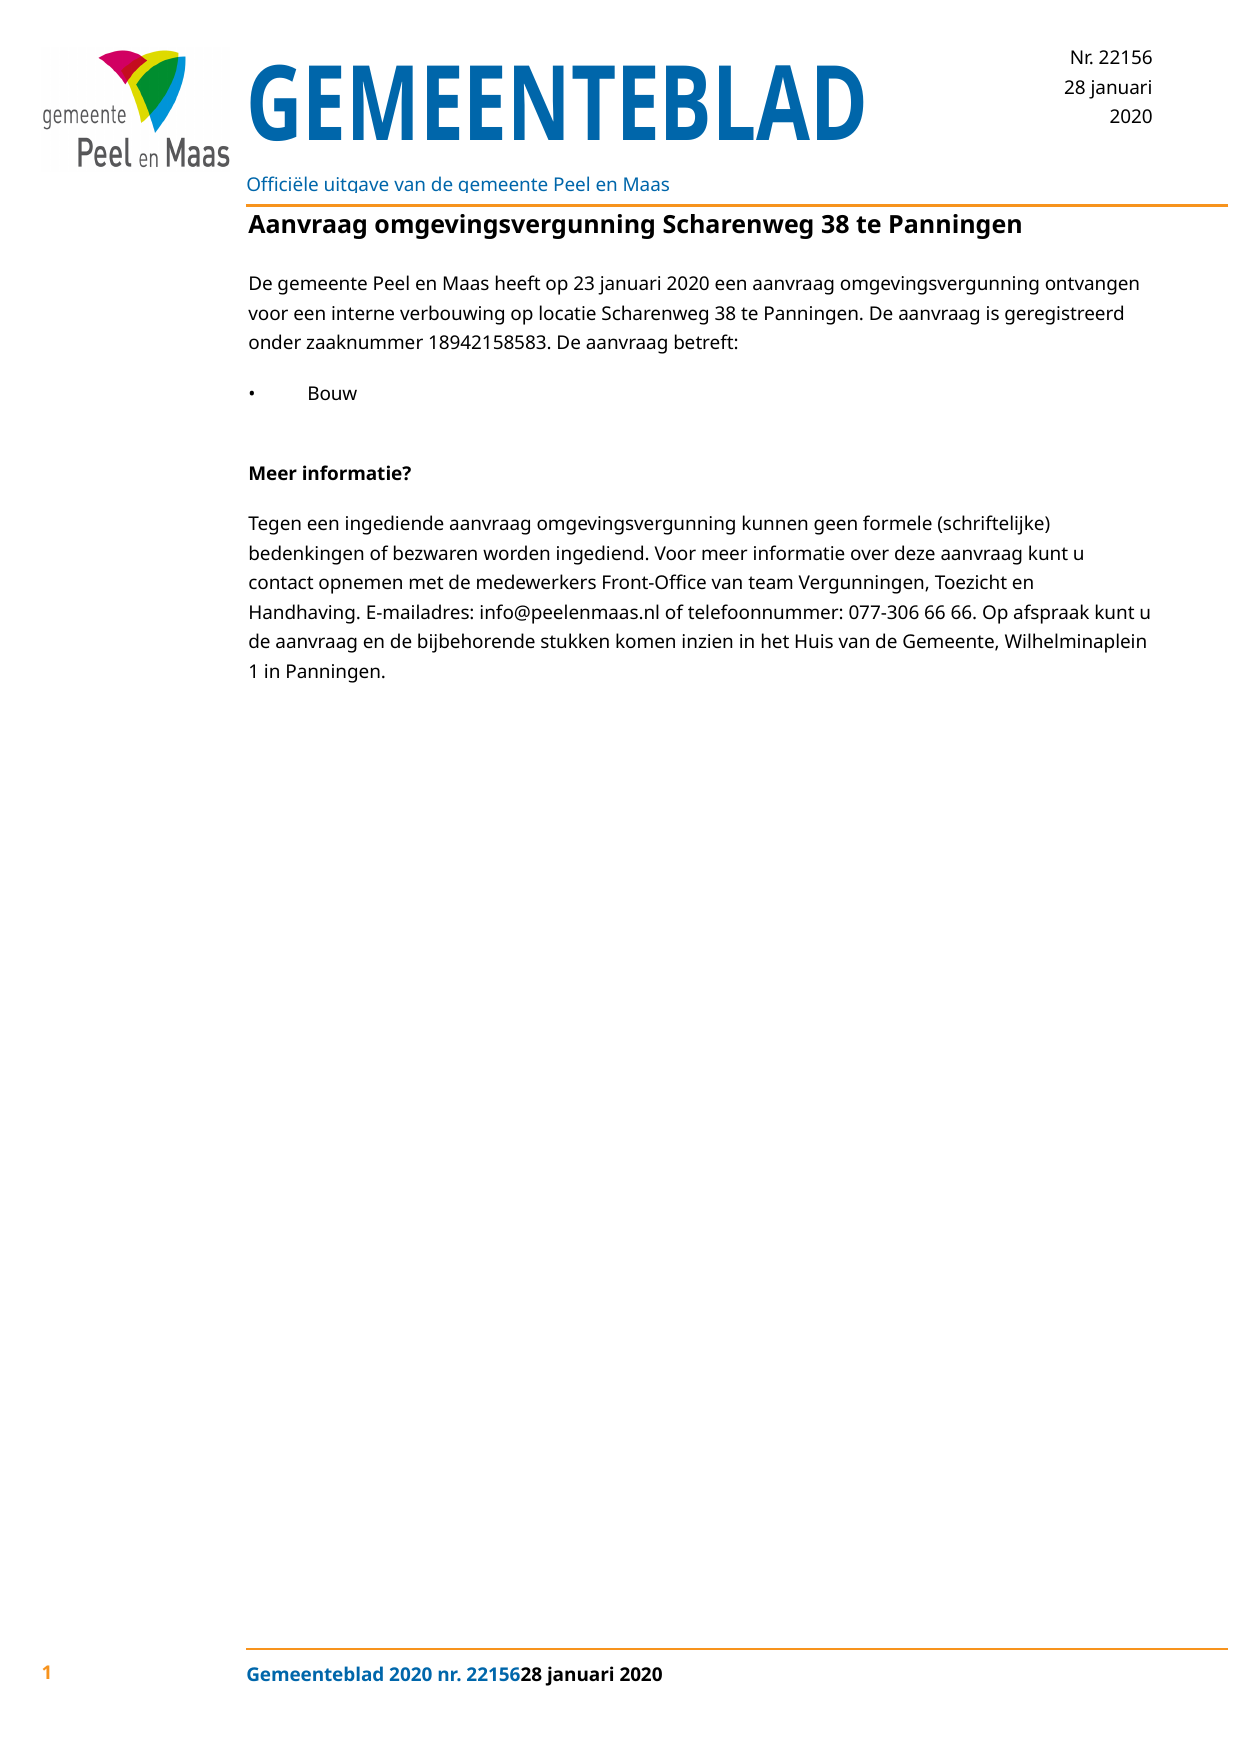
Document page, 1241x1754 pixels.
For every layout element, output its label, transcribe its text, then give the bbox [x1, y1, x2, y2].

text Aanvraag omgevingsvergunning Scharenweg 38 te Panningen [248, 207, 1152, 241]
text Tegen een ingediende aanvraag omgevingsvergunning kunnen geen formele (schriftelijke) bedenkingen of bezwaren worden ingediend. Voor meer informatie over deze aanvraag kunt u contact opnemen met de medewerkers Front-Office van team Vergunningen, Toezicht en Handhaving. E-mailadres: info@peelenmaas.nl of telefoonnummer: 077-306 66 66. Op afspraak kunt u de aanvraag en de bijbehorende stukken komen inzien in het Huis van de Gemeente, Wilhelminaplein 1 in Panningen. [248, 510, 1152, 684]
picture [41, 47, 231, 172]
text Meer informatie? [248, 460, 1152, 486]
list Bouw [248, 380, 1152, 406]
text De gemeente Peel en Maas heeft op 23 januari 2020 een aanvraag omgevingsvergunning ontvangen voor een interne verbouwing op locatie Scharenweg 38 te Panningen. De aanvraag is geregistreerd onder zaaknummer 18942158583. De aanvraag betreft: [248, 270, 1152, 355]
